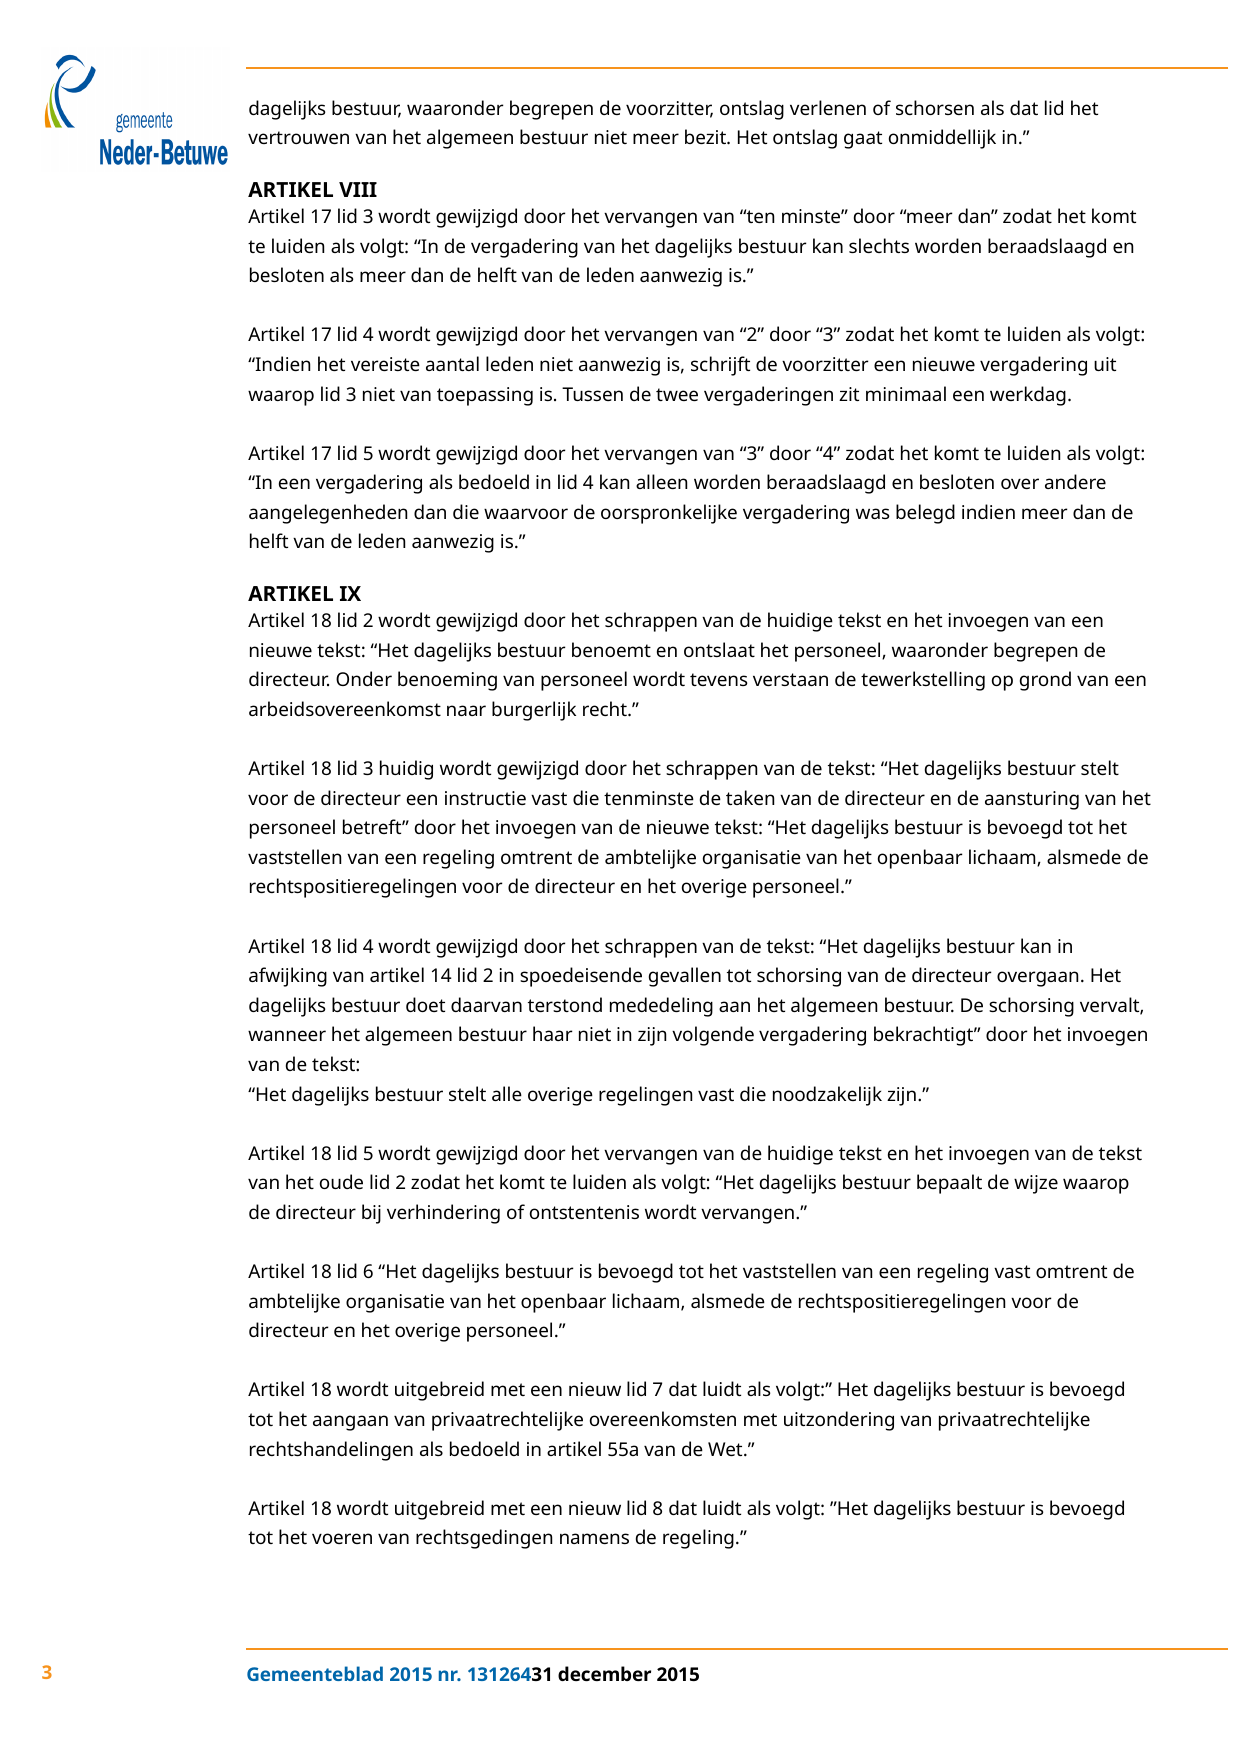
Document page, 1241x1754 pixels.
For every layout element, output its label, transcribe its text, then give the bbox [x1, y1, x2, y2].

text “Het dagelijks bestuur stelt alle overige regelingen vast die noodzakelijk zijn.” [248, 1081, 1152, 1107]
text Artikel 17 lid 5 wordt gewijzigd door het vervangen van “3” door “4” zodat het komt te luiden als volgt: “In een vergadering als bedoeld in lid 4 kan alleen worden beraadslaagd en besloten over andere aangelegenheden dan die waarvoor de oorspronkelijke vergadering was belegd indien meer dan de helft van de leden aanwezig is.” [248, 440, 1152, 554]
text Artikel 18 wordt uitgebreid met een nieuw lid 8 dat luidt als volgt: ”Het dagelijks bestuur is bevoegd tot het voeren van rechtsgedingen namens de regeling.” [248, 1495, 1152, 1550]
text Artikel 18 lid 6 “Het dagelijks bestuur is bevoegd tot het vaststellen van een regeling vast omtrent de ambtelijke organisatie van het openbaar lichaam, alsmede de rechtspositieregelingen voor de directeur en het overige personeel.” [248, 1258, 1152, 1343]
text Artikel 17 lid 3 wordt gewijzigd door het vervangen van “ten minste” door “meer dan” zodat het komt te luiden als volgt: “In de vergadering van het dagelijks bestuur kan slechts worden beraadslaagd en besloten als meer dan de helft van de leden aanwezig is.” [248, 203, 1152, 288]
text Artikel 18 lid 2 wordt gewijzigd door het schrappen van de huidige tekst en het invoegen van een nieuwe tekst: “Het dagelijks bestuur benoemt en ontslaat het personeel, waaronder begrepen de directeur. Onder benoeming van personeel wordt tevens verstaan de tewerkstelling op grond van een arbeidsovereenkomst naar burgerlijk recht.” [248, 607, 1152, 722]
text Artikel 18 wordt uitgebreid met een nieuw lid 7 dat luidt als volgt:” Het dagelijks bestuur is bevoegd tot het aangaan van privaatrechtelijke overeenkomsten met uitzondering van privaatrechtelijke rechtshandelingen als bedoeld in artikel 55a van de Wet.” [248, 1377, 1152, 1462]
text Artikel 18 lid 4 wordt gewijzigd door het schrappen van de tekst: “Het dagelijks bestuur kan in afwijking van artikel 14 lid 2 in spoedeisende gevallen tot schorsing van de directeur overgaan. Het dagelijks bestuur doet daarvan terstond mededeling aan het algemeen bestuur. De schorsing vervalt, wanneer het algemeen bestuur haar niet in zijn volgende vergadering bekrachtigt” door het invoegen van de tekst: [248, 933, 1152, 1077]
text ARTIKEL IX [248, 579, 1152, 607]
text Artikel 18 lid 3 huidig wordt gewijzigd door het schrappen van de tekst: “Het dagelijks bestuur stelt voor de directeur een instructie vast die tenminste de taken van de directeur en de aansturing van het personeel betreft” door het invoegen van de nieuwe tekst: “Het dagelijks bestuur is bevoegd tot het vaststellen van een regeling omtrent de ambtelijke organisatie van het openbaar lichaam, alsmede de rechtspositieregelingen voor de directeur en het overige personeel.” [248, 755, 1152, 899]
text Artikel 18 lid 5 wordt gewijzigd door het vervangen van de huidige tekst en het invoegen van de tekst van het oude lid 2 zodat het komt te luiden als volgt: “Het dagelijks bestuur bepaalt de wijze waarop de directeur bij verhindering of ontstentenis wordt vervangen.” [248, 1140, 1152, 1225]
picture [41, 47, 231, 172]
text Artikel 17 lid 4 wordt gewijzigd door het vervangen van “2” door “3” zodat het komt te luiden als volgt: “Indien het vereiste aantal leden niet aanwezig is, schrijft de voorzitter een nieuwe vergadering uit waarop lid 3 niet van toepassing is. Tussen de twee vergaderingen zit minimaal een werkdag. [248, 322, 1152, 406]
text dagelijks bestuur, waaronder begrepen de voorzitter, ontslag verlenen of schorsen als dat lid het vertrouwen van het algemeen bestuur niet meer bezit. Het ontslag gaat onmiddellijk in.” [248, 95, 1152, 150]
text ARTIKEL VIII [248, 175, 1152, 203]
